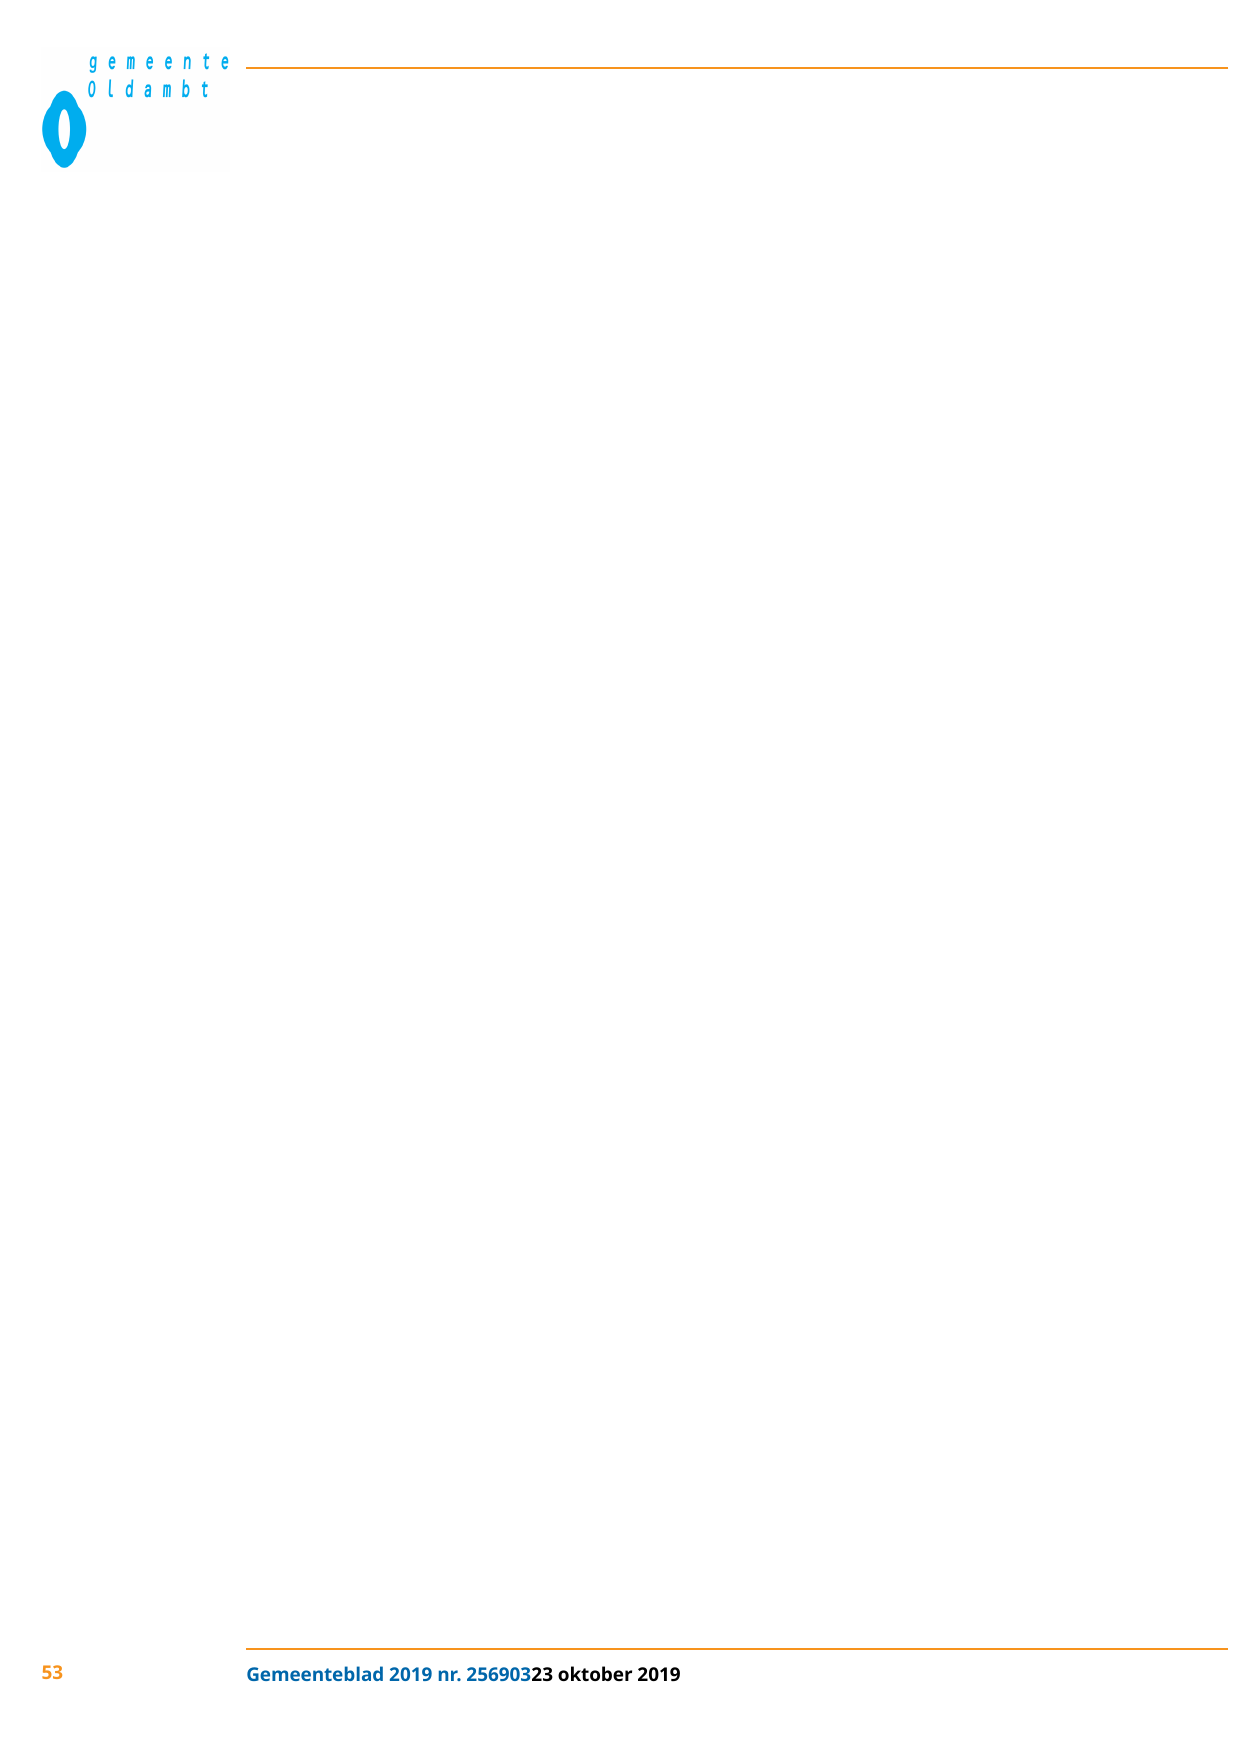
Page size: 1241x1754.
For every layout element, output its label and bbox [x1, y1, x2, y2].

picture [41, 47, 231, 172]
